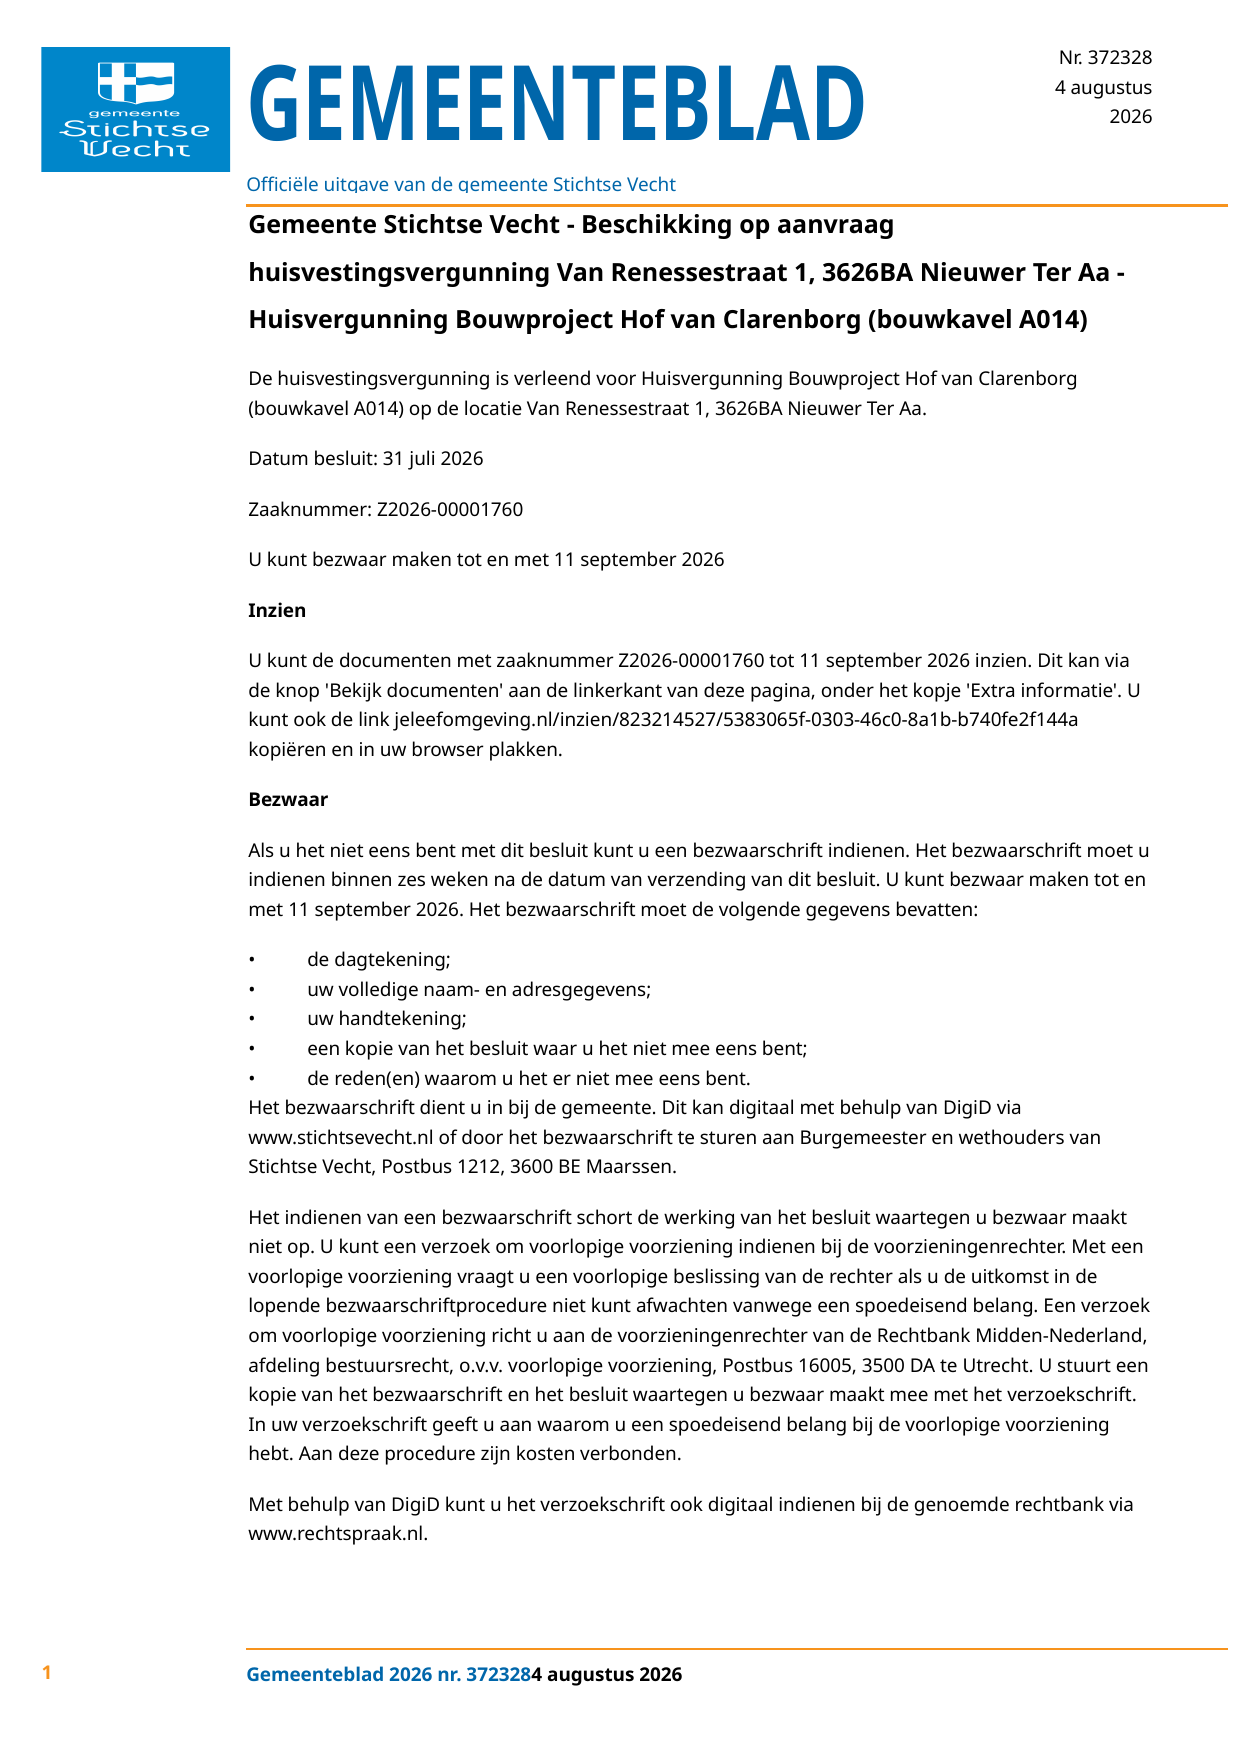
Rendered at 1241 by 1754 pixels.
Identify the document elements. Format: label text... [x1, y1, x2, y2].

text Zaaknummer: Z2026-00001760 [248, 496, 1152, 522]
picture [137, 63, 174, 103]
list de reden(en) waarom u het er niet mee eens bent. [248, 1065, 1152, 1090]
list uw handtekening; [248, 1006, 1152, 1031]
text Met behulp van DigiD kunt u het verzoekschrift ook digitaal indienen bij de genoemde rechtbank via www.rechtspraak.nl. [248, 1491, 1152, 1546]
text Bezwaar [248, 786, 1152, 812]
text Het indienen van een bezwaarschrift schort de werking van het besluit waartegen u bezwaar maakt niet op. U kunt een verzoek om voorlopige voorziening indienen bij de voorzieningenrechter. Met een voorlopige voorziening vraagt u een voorlopige beslissing van de rechter als u de uitkomst in de lopende bezwaarschriftprocedure niet kunt afwachten vanwege een spoedeisend belang. Een verzoek om voorlopige voorziening richt u aan de voorzieningenrechter van de Rechtbank Midden-Nederland, afdeling bestuursrecht, o.v.v. voorlopige voorziening, Postbus 16005, 3500 DA te Utrecht. U stuurt een kopie van het bezwaarschrift en het besluit waartegen u bezwaar maakt mee met het verzoekschrift. In uw verzoekschrift geeft u aan waarom u een spoedeisend belang bij de voorlopige voorziening hebt. Aan deze procedure zijn kosten verbonden. [248, 1204, 1152, 1466]
picture [99, 63, 135, 101]
text De huisvestingsvergunning is verleend voor Huisvergunning Bouwproject Hof van Clarenborg (bouwkavel A014) op de locatie Van Renessestraat 1, 3626BA Nieuwer Ter Aa. [248, 366, 1152, 421]
text Gemeente Stichtse Vecht - Beschikking op aanvraag huisvestingsvergunning Van Renessestraat 1, 3626BA Nieuwer Ter Aa - Huisvergunning Bouwproject Hof van Clarenborg (bouwkavel A014) [248, 207, 1152, 336]
text Het bezwaarschrift dient u in bij de gemeente. Dit kan digitaal met behulp van DigiD via www.stichtsevecht.nl of door het bezwaarschrift te sturen aan Burgemeester en wethouders van Stichtse Vecht, Postbus 1212, 3600 BE Maarssen. [248, 1094, 1152, 1179]
text U kunt bezwaar maken tot en met 11 september 2026 [248, 546, 1152, 572]
list de dagtekening; [248, 946, 1152, 972]
text Inzien [248, 597, 1152, 622]
list uw volledige naam- en adresgegevens; [248, 976, 1152, 1002]
text U kunt de documenten met zaaknummer Z2026-00001760 tot 11 september 2026 inzien. Dit kan via de knop 'Bekijk documenten' aan de linkerkant van deze pagina, onder het kopje 'Extra informatie'. U kunt ook de link jeleefomgeving.nl/inzien/823214527/5383065f-0303-46c0-8a1b-b740fe2f144a kopiëren en in uw browser plakken. [248, 647, 1152, 762]
text Als u het niet eens bent met dit besluit kunt u een bezwaarschrift indienen. Het bezwaarschrift moet u indienen binnen zes weken na de datum van verzending van dit besluit. U kunt bezwaar maken tot en met 11 september 2026. Het bezwaarschrift moet de volgende gegevens bevatten: [248, 837, 1152, 922]
list een kopie van het besluit waar u het niet mee eens bent; [248, 1035, 1152, 1061]
text Datum besluit: 31 juli 2026 [248, 446, 1152, 471]
